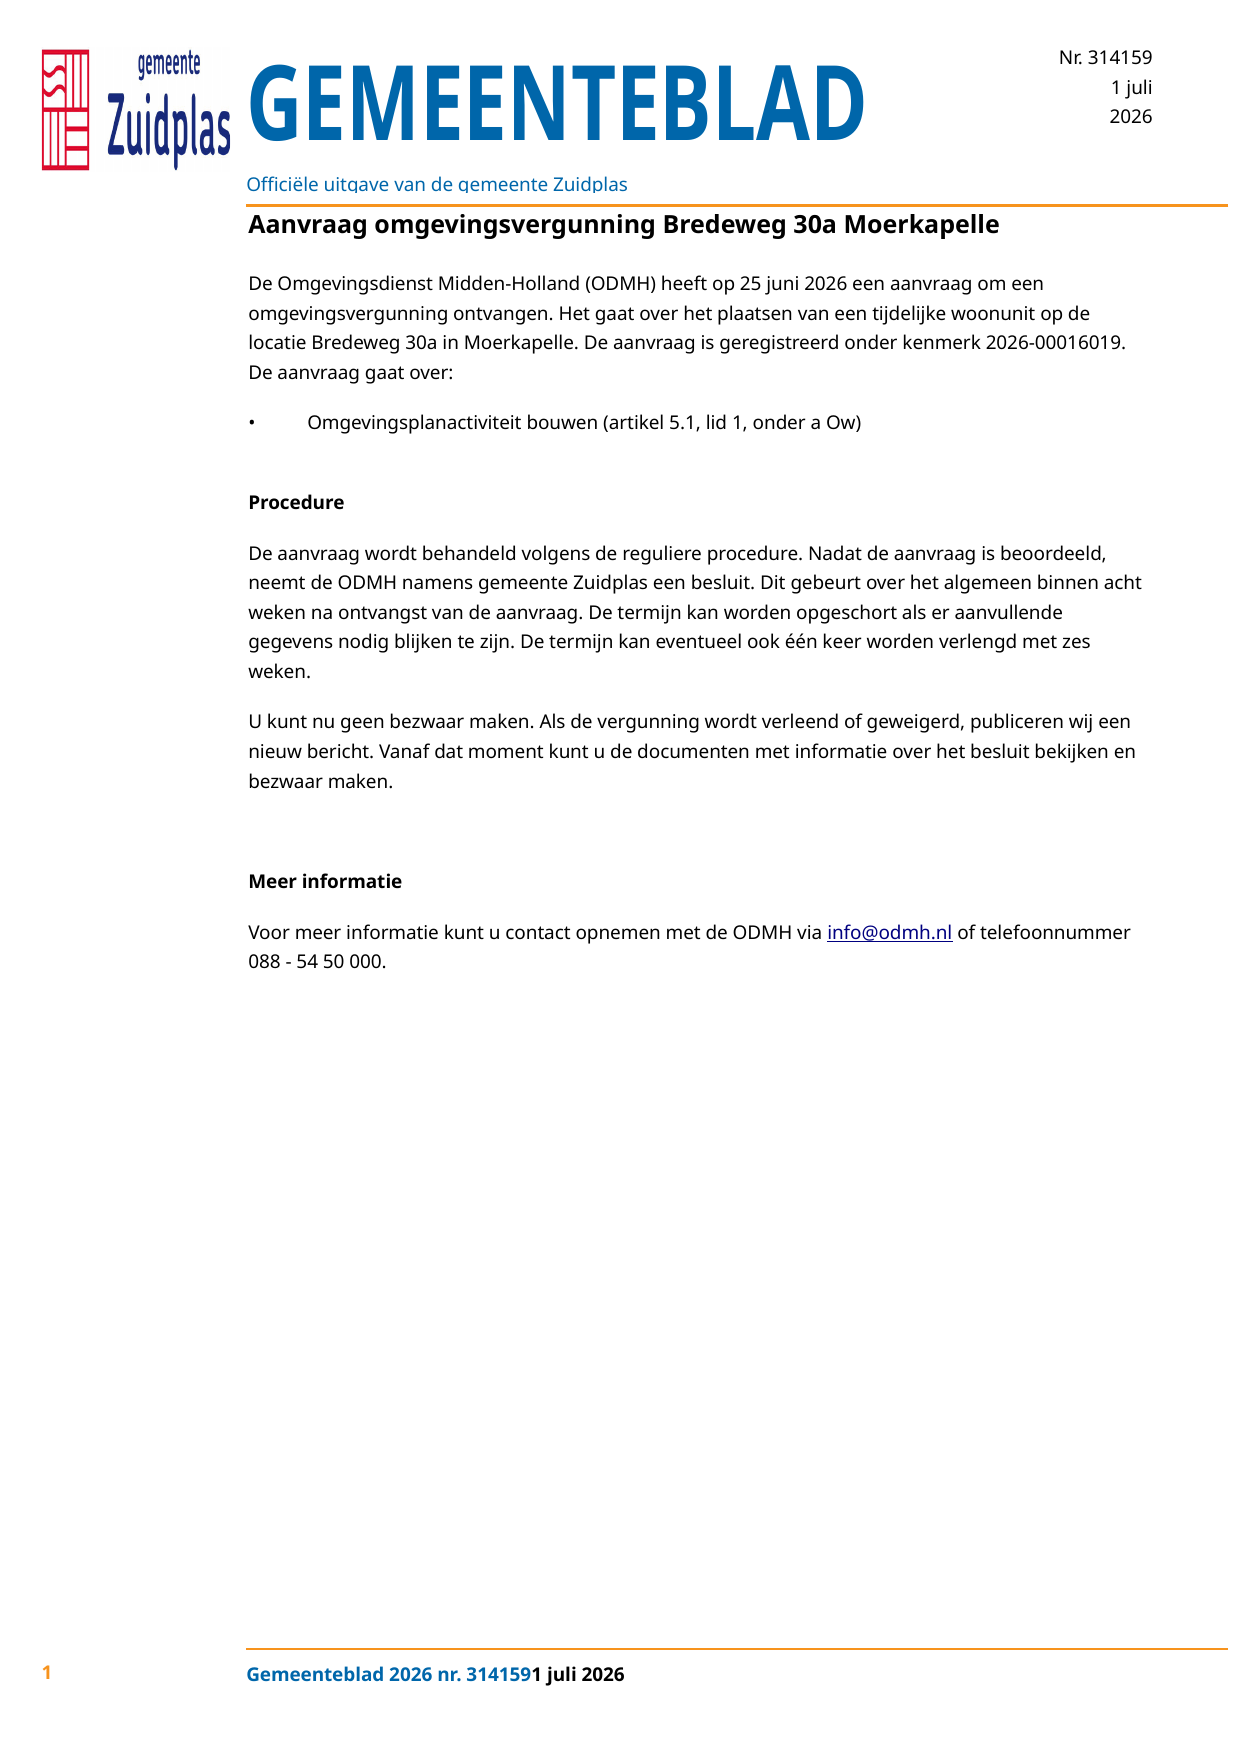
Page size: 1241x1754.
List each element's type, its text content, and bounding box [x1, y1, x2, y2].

list Omgevingsplanactiviteit bouwen (artikel 5.1, lid 1, onder a Ow) [248, 409, 1152, 435]
picture [41, 47, 231, 172]
text U kunt nu geen bezwaar maken. Als de vergunning wordt verleend of geweigerd, publiceren wij een nieuw bericht. Vanaf dat moment kunt u de documenten met informatie over het besluit bekijken en bezwaar maken. [248, 709, 1152, 793]
text Meer informatie [248, 869, 1152, 894]
text Voor meer informatie kunt u contact opnemen met de ODMH via info@odmh.nl of telefoonnummer 088 - 54 50 000. [248, 919, 1152, 974]
text Aanvraag omgevingsvergunning Bredeweg 30a Moerkapelle [248, 207, 1152, 241]
text De aanvraag wordt behandeld volgens de reguliere procedure. Nadat de aanvraag is beoordeeld, neemt de ODMH namens gemeente Zuidplas een besluit. Dit gebeurt over het algemeen binnen acht weken na ontvangst van de aanvraag. De termijn kan worden opgeschort als er aanvullende gegevens nodig blijken te zijn. De termijn kan eventueel ook één keer worden verlengd met zes weken. [248, 540, 1152, 684]
text Procedure [248, 489, 1152, 515]
text De Omgevingsdienst Midden-Holland (ODMH) heeft op 25 juni 2026 een aanvraag om een omgevingsvergunning ontvangen. Het gaat over het plaatsen van een tijdelijke woonunit op de locatie Bredeweg 30a in Moerkapelle. De aanvraag is geregistreerd onder kenmerk 2026-00016019. De aanvraag gaat over: [248, 270, 1152, 385]
